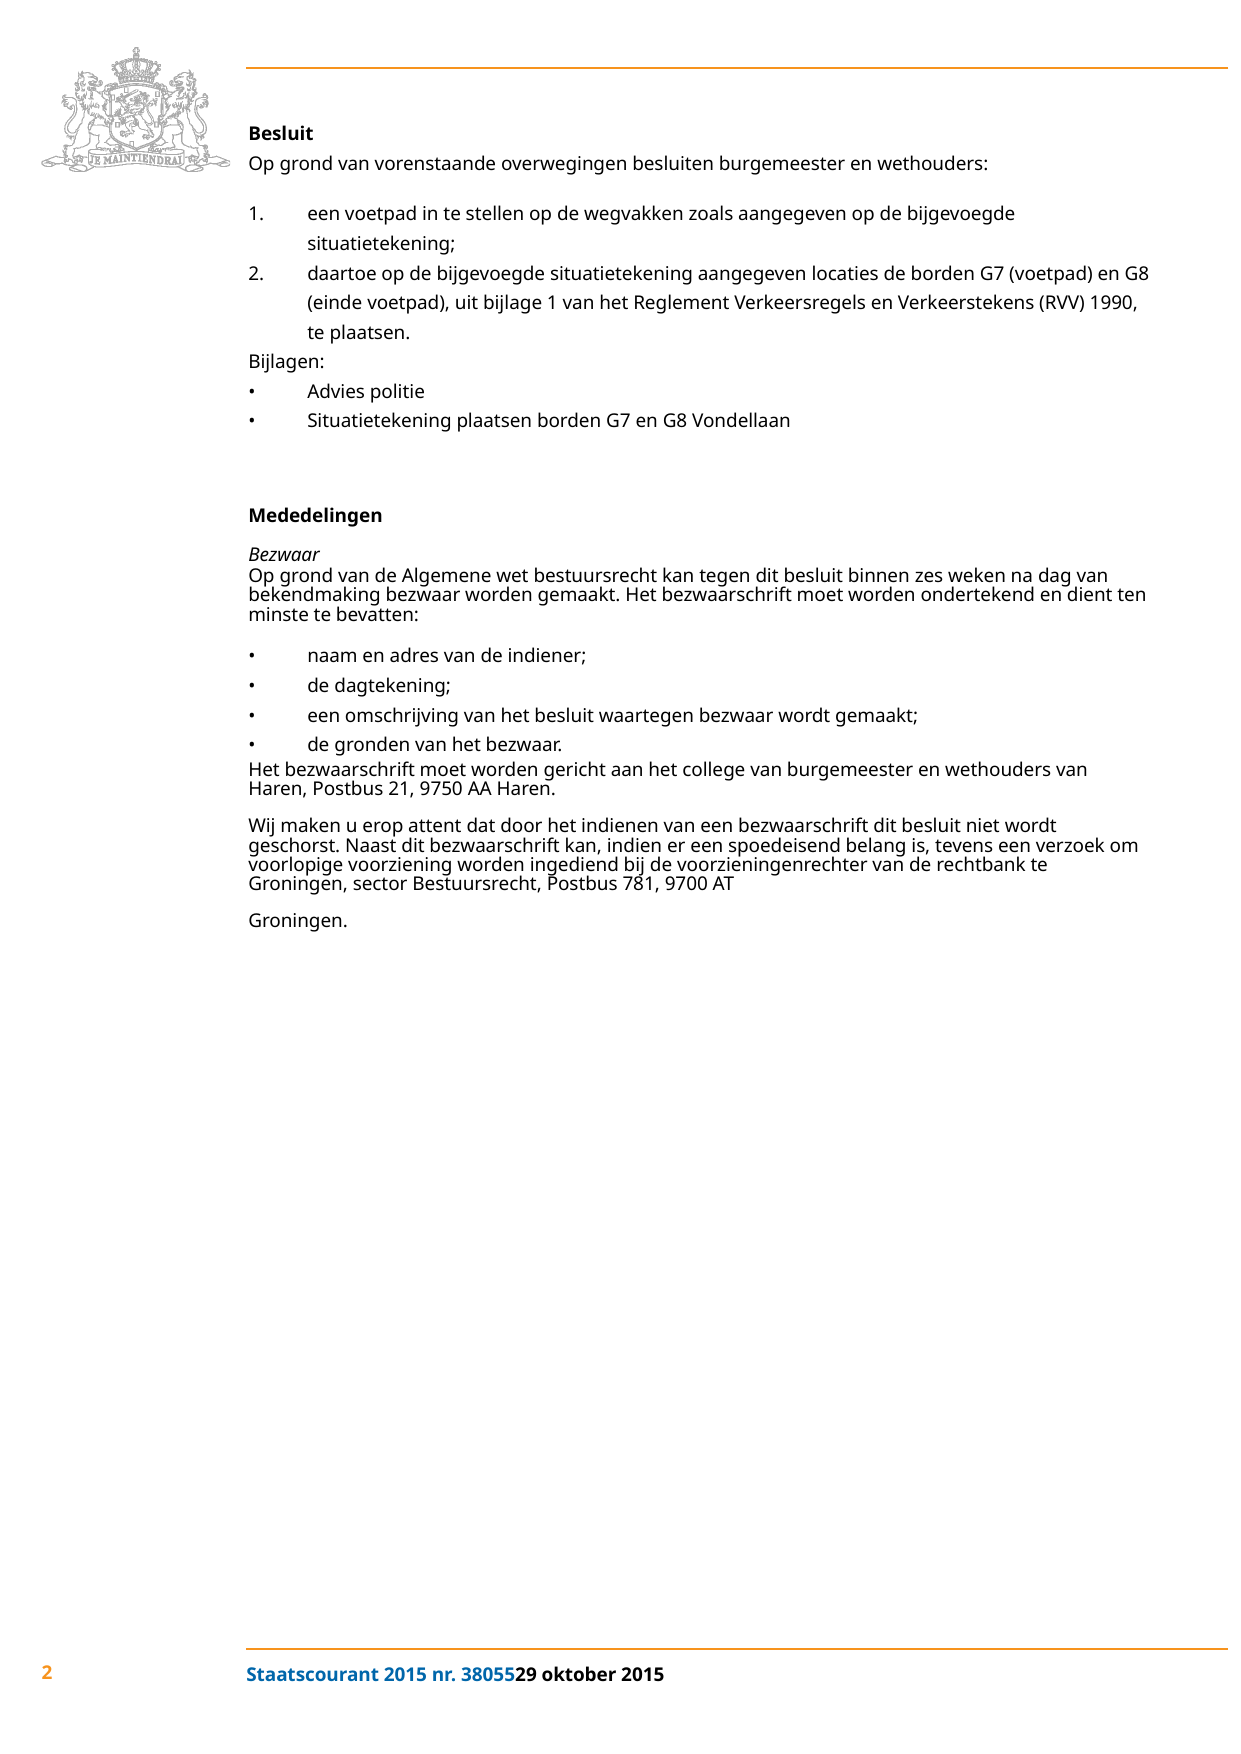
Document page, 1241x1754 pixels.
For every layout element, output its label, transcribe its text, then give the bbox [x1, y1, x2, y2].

list de gronden van het bezwaar. [248, 731, 1152, 757]
text Wij maken u erop attent dat door het indienen van een bezwaarschrift dit besluit niet wordt geschorst. Naast dit bezwaarschrift kan, indien er een spoedeisend belang is, tevens een verzoek om voorlopige voorziening worden ingediend bij de voorzieningenrechter van de rechtbank te Groningen, sector Bestuursrecht, Postbus 781, 9700 AT [248, 817, 1152, 894]
list Situatietekening plaatsen borden G7 en G8 Vondellaan [248, 408, 1152, 433]
text Het bezwaarschrift moet worden gericht aan het college van burgemeester en wethouders van Haren, Postbus 21, 9750 AA Haren. [248, 761, 1152, 799]
text Op grond van vorenstaande overwegingen besluiten burgemeester en wethouders: [248, 150, 1152, 176]
text Op grond van de Algemene wet bestuursrecht kan tegen dit besluit binnen zes weken na dag van bekendmaking bezwaar worden gemaakt. Het bezwaarschrift moet worden ondertekend en dient ten minste te bevatten: [248, 567, 1152, 625]
text Bijlagen: [248, 348, 1152, 374]
list de dagtekening; [248, 672, 1152, 698]
text Bezwaar [248, 541, 1152, 567]
text Mededelingen [248, 502, 1152, 528]
list een omschrijving van het besluit waartegen bezwaar wordt gemaakt; [248, 702, 1152, 728]
list daartoe op de bijgevoegde situatietekening aangegeven locaties de borden G7 (voetpad) en G8 (einde voetpad), uit bijlage 1 van het Reglement Verkeersregels en Verkeerstekens (RVV) 1990, te plaatsen. [248, 260, 1152, 344]
list een voetpad in te stellen op de wegvakken zoals aangegeven op de bijgevoegde situatietekening; [248, 201, 1152, 256]
picture [41, 47, 231, 172]
text Besluit [248, 121, 1152, 146]
text Groningen. [248, 912, 1152, 931]
list naam en adres van de indiener; [248, 643, 1152, 668]
list Advies politie [248, 378, 1152, 404]
